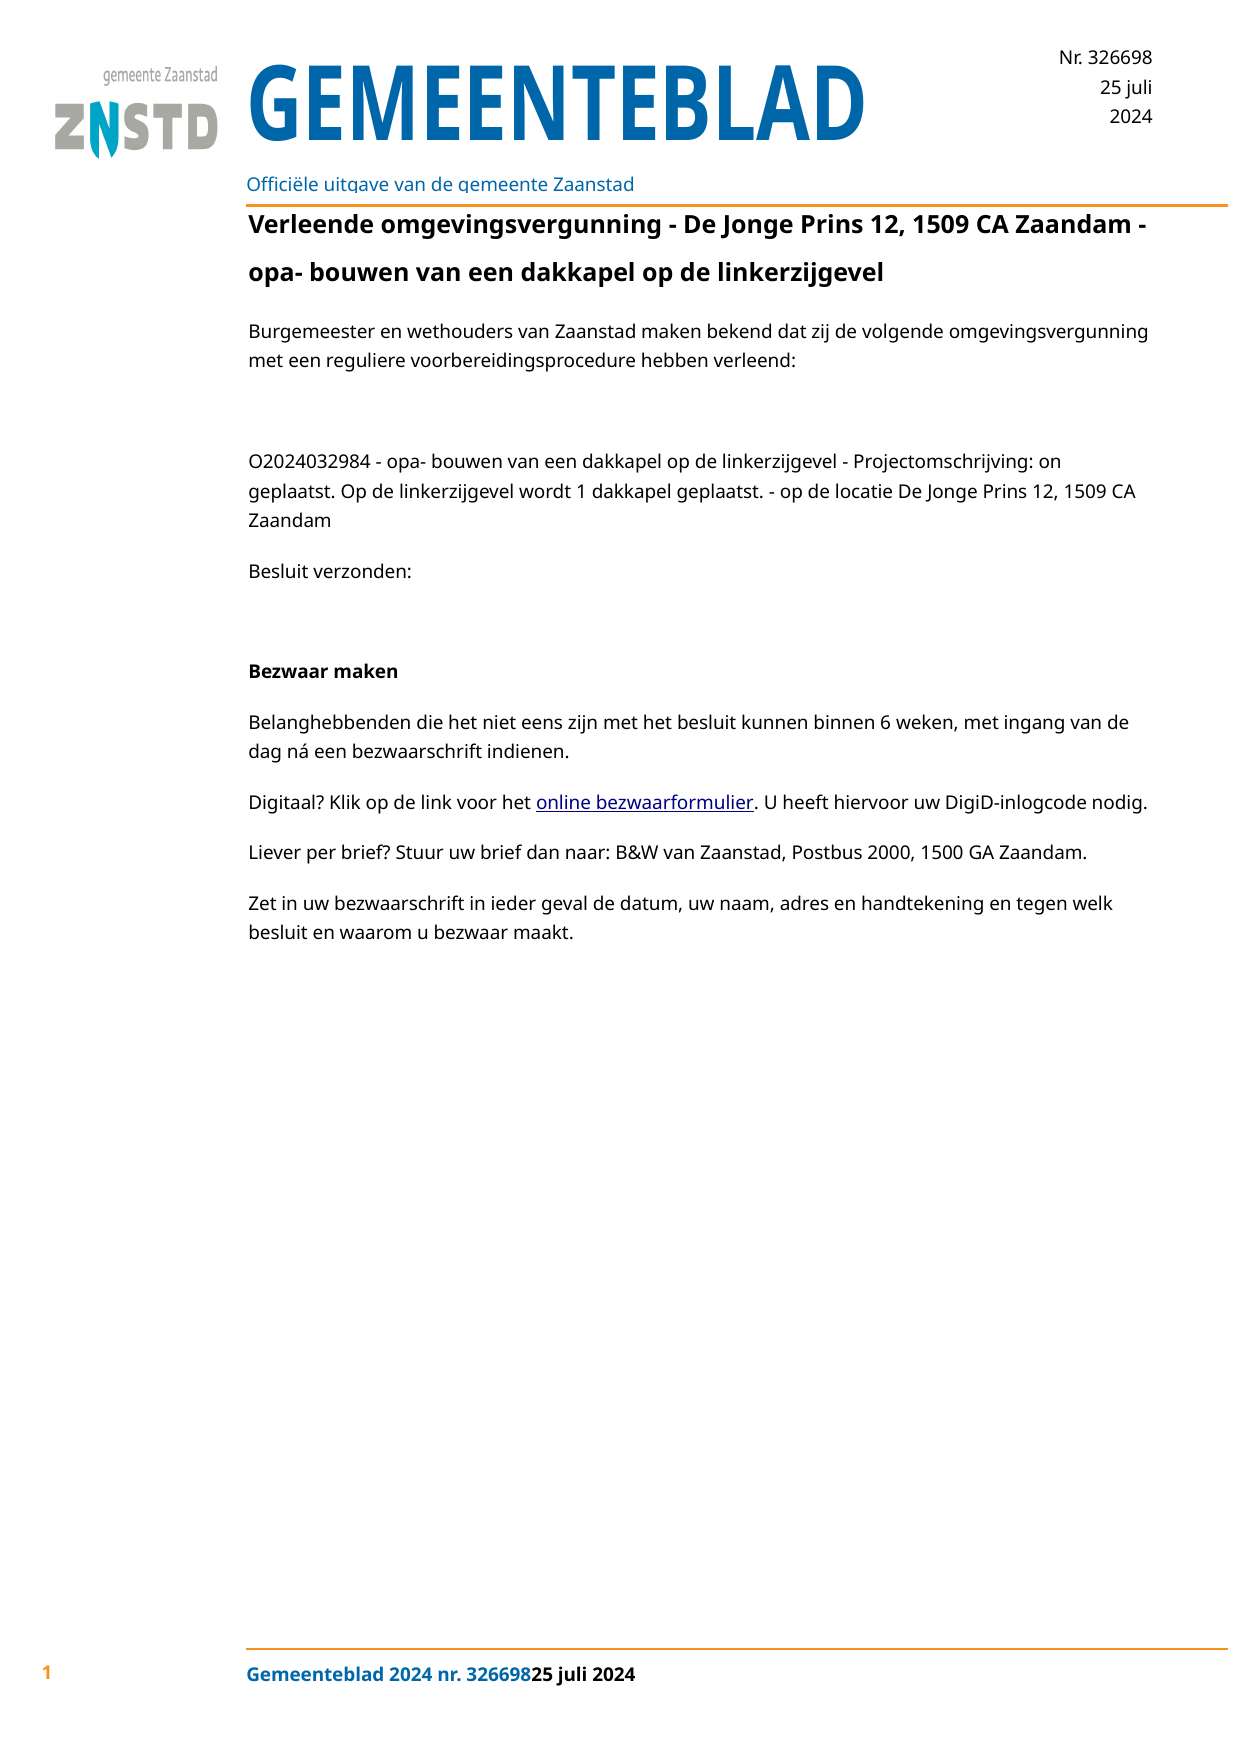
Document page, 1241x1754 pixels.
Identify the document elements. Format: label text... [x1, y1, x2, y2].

text Bezwaar maken [248, 659, 1152, 684]
text Burgemeester en wethouders van Zaanstad maken bekend dat zij de volgende omgevingsvergunning met een reguliere voorbereidingsprocedure hebben verleend: [248, 318, 1152, 373]
text Zet in uw bezwaarschrift in ieder geval de datum, uw naam, adres en handtekening en tegen welk besluit en waarom u bezwaar maakt. [248, 890, 1152, 945]
text Besluit verzonden: [248, 558, 1152, 584]
text Belanghebbenden die het niet eens zijn met het besluit kunnen binnen 6 weken, met ingang van de dag ná een bezwaarschrift indienen. [248, 709, 1152, 764]
text Digitaal? Klik op de link voor het online bezwaarformulier. U heeft hiervoor uw DigiD-inlogcode nodig. [248, 789, 1152, 815]
text Liever per brief? Stuur uw brief dan naar: B&W van Zaanstad, Postbus 2000, 1500 GA Zaandam. [248, 839, 1152, 865]
text O2024032984 - opa- bouwen van een dakkapel op de linkerzijgevel - Projectomschrijving: on geplaatst. Op de linkerzijgevel wordt 1 dakkapel geplaatst. - op de locatie De Jonge Prins 12, 1509 CA Zaandam [248, 448, 1152, 533]
picture [41, 47, 231, 172]
text Verleende omgevingsvergunning - De Jonge Prins 12, 1509 CA Zaandam - opa- bouwen van een dakkapel op de linkerzijgevel [248, 207, 1152, 288]
